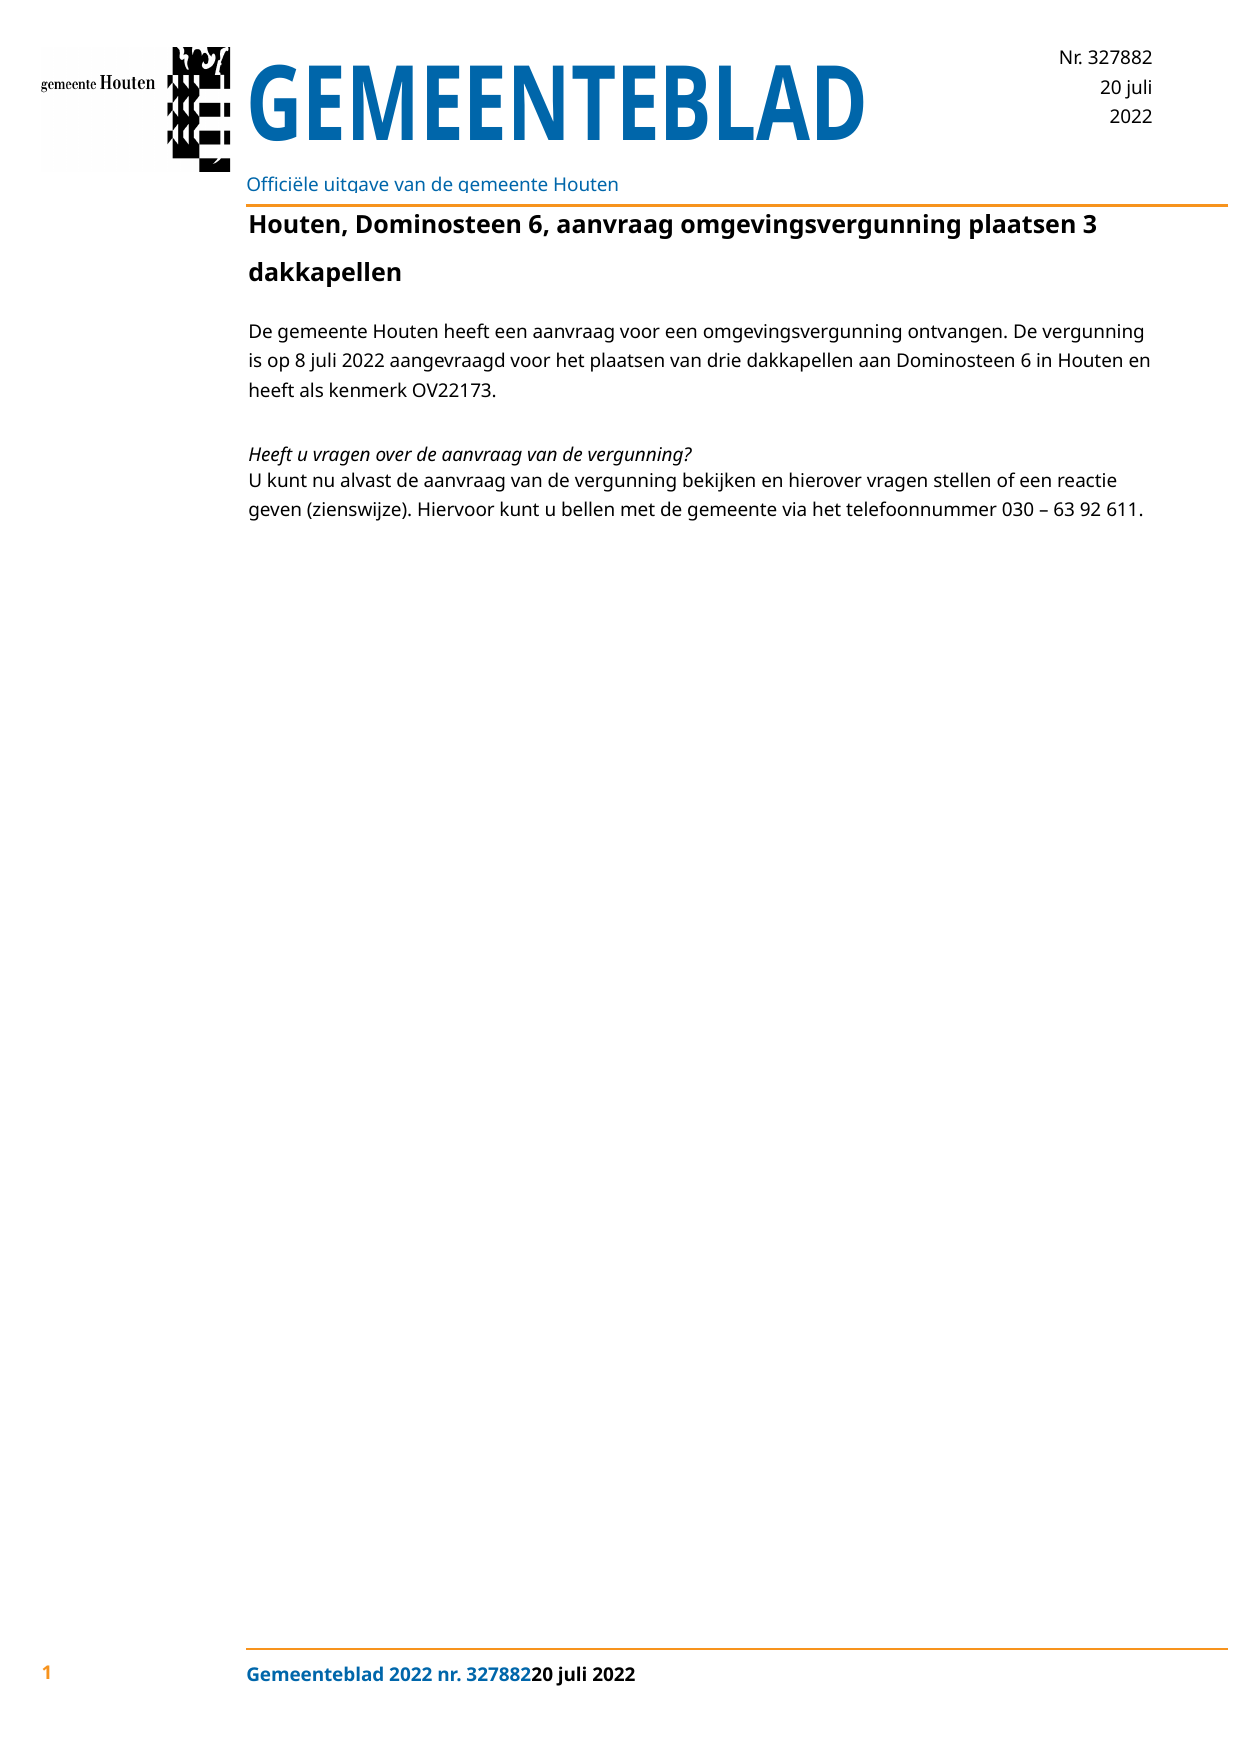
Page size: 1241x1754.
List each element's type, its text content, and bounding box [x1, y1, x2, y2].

text De gemeente Houten heeft een aanvraag voor een omgevingsvergunning ontvangen. De vergunning is op 8 juli 2022 aangevraagd voor het plaatsen van drie dakkapellen aan Dominosteen 6 in Houten en heeft als kenmerk OV22173. [248, 318, 1152, 403]
text U kunt nu alvast de aanvraag van de vergunning bekijken en hierover vragen stellen of een reactie geven (zienswijze). Hiervoor kunt u bellen met de gemeente via het telefoonnummer 030 – 63 92 611. [248, 467, 1152, 522]
text Heeft u vragen over de aanvraag van de vergunning? [248, 441, 1152, 467]
picture [41, 47, 231, 172]
text Houten, Dominosteen 6, aanvraag omgevingsvergunning plaatsen 3 dakkapellen [248, 207, 1152, 288]
